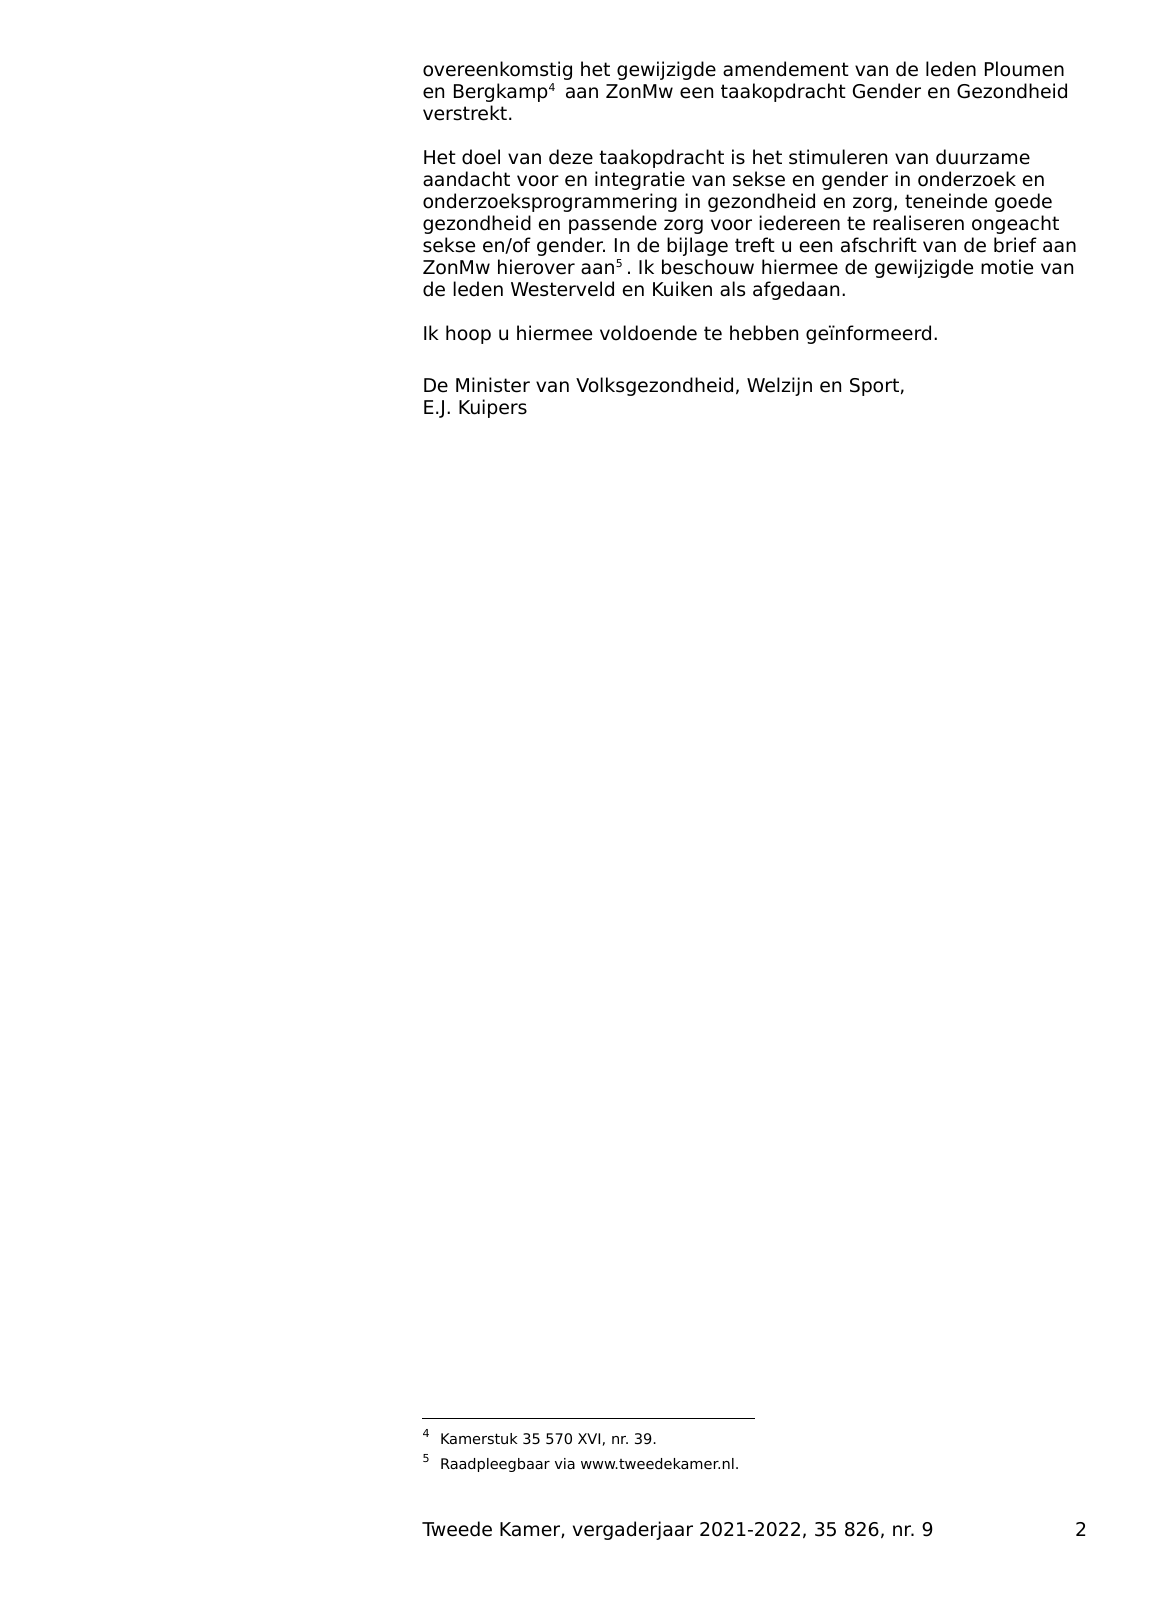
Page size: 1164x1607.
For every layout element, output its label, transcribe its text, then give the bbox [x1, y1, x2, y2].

text Het doel van deze taakopdracht is het stimuleren van duurzame aandacht voor en integratie van sekse en gender in onderzoek en onderzoeksprogrammering in gezondheid en zorg, teneinde goede gezondheid en passende zorg voor iedereen te realiseren ongeacht sekse en/of gender. In de bijlage treft u een afschrift van de brief aan ZonMw hierover aan. Ik beschouw hiermee de gewijzigde motie van de leden Westerveld en Kuiken als afgedaan. [422, 147, 1087, 301]
text Raadpleegbaar via www.tweedekamer.nl. [422, 1452, 1087, 1474]
text Kamerstuk 35 570 XVI, nr. 39. [422, 1427, 1087, 1449]
text Ik hoop u hiermee voldoende te hebben geïnformeerd. [422, 323, 1087, 345]
text De Minister van Volksgezondheid, Welzijn en Sport, E.J. Kuipers [422, 375, 1087, 419]
text overeenkomstig het gewijzigde amendement van de leden Ploumen en Bergkamp aan ZonMw een taakopdracht Gender en Gezondheid verstrekt. [422, 59, 1087, 125]
